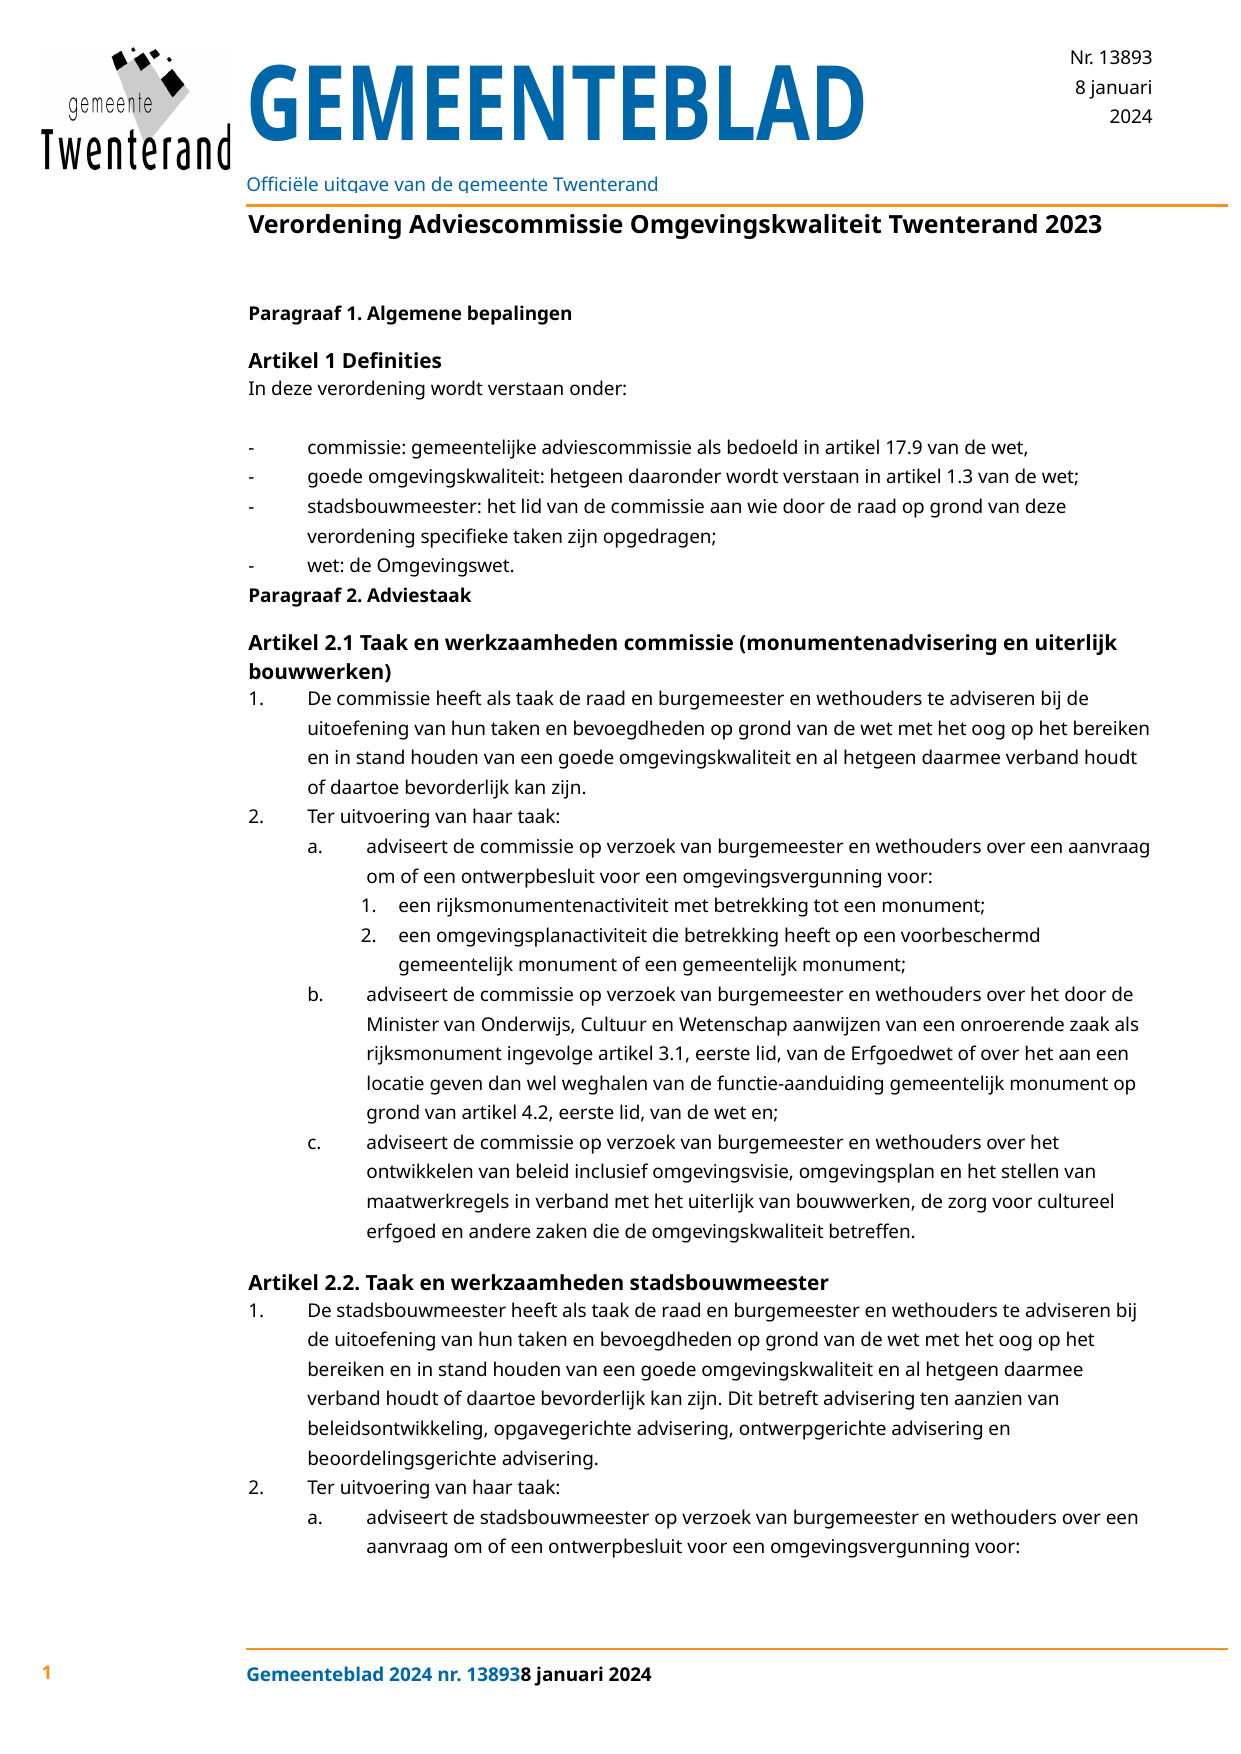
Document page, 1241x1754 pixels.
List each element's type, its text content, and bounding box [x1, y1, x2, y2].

list goede omgevingskwaliteit: hetgeen daaronder wordt verstaan in artikel 1.3 van de wet; [248, 464, 1152, 489]
list adviseert de commissie op verzoek van burgemeester en wethouders over het door de Minister van Onderwijs, Cultuur en Wetenschap aanwijzen van een onroerende zaak als rijksmonument ingevolge artikel 3.1, eerste lid, van de Erfgoedwet of over het aan een locatie geven dan wel weghalen van de functie-aanduiding gemeentelijk monument op grond van artikel 4.2, eerste lid, van de wet en; [307, 981, 1152, 1125]
list De commissie heeft als taak de raad en burgemeester en wethouders te adviseren bij de uitoefening van hun taken en bevoegdheden op grond van de wet met het oog op het bereiken en in stand houden van een goede omgevingskwaliteit en al hetgeen daarmee verband houdt of daartoe bevorderlijk kan zijn. [248, 685, 1152, 800]
list Ter uitvoering van haar taak: [248, 1474, 1152, 1500]
list een omgevingsplanactiviteit die betrekking heeft op een voorbeschermd gemeentelijk monument of een gemeentelijk monument; [361, 922, 1152, 977]
list stadsbouwmeester: het lid van de commissie aan wie door de raad op grond van deze verordening specifieke taken zijn opgedragen; [248, 493, 1152, 548]
list wet: de Omgevingswet. [248, 552, 1152, 578]
list een rijksmonumentenactiviteit met betrekking tot een monument; [361, 892, 1152, 918]
list adviseert de commissie op verzoek van burgemeester en wethouders over een aanvraag om of een ontwerpbesluit voor een omgevingsvergunning voor: [307, 833, 1152, 889]
text Artikel 1 Definities [248, 346, 1152, 375]
picture [41, 47, 231, 172]
text Paragraaf 2. Adviestaak [248, 582, 1152, 608]
text Paragraaf 1. Algemene bepalingen [248, 300, 1152, 326]
list Ter uitvoering van haar taak: [248, 804, 1152, 829]
text Verordening Adviescommissie Omgevingskwaliteit Twenterand 2023 [248, 207, 1152, 241]
text Artikel 2.2. Taak en werkzaamheden stadsbouwmeester [248, 1268, 1152, 1297]
list adviseert de stadsbouwmeester op verzoek van burgemeester en wethouders over een aanvraag om of een ontwerpbesluit voor een omgevingsvergunning voor: [307, 1504, 1152, 1559]
text In deze verordening wordt verstaan onder: [248, 375, 1152, 401]
list De stadsbouwmeester heeft als taak de raad en burgemeester en wethouders te adviseren bij de uitoefening van hun taken en bevoegdheden op grond van de wet met het oog op het bereiken en in stand houden van een goede omgevingskwaliteit en al hetgeen daarmee verband houdt of daartoe bevorderlijk kan zijn. Dit betreft advisering ten aanzien van beleidsontwikkeling, opgavegerichte advisering, ontwerpgerichte advisering en beoordelingsgerichte advisering. [248, 1297, 1152, 1470]
list commissie: gemeentelijke adviescommissie als bedoeld in artikel 17.9 van de wet, [248, 434, 1152, 460]
list adviseert de commissie op verzoek van burgemeester en wethouders over het ontwikkelen van beleid inclusief omgevingsvisie, omgevingsplan en het stellen van maatwerkregels in verband met het uiterlijk van bouwwerken, de zorg voor cultureel erfgoed en andere zaken die de omgevingskwaliteit betreffen. [307, 1129, 1152, 1244]
text Artikel 2.1 Taak en werkzaamheden commissie (monumentenadvisering en uiterlijk bouwwerken) [248, 628, 1152, 685]
